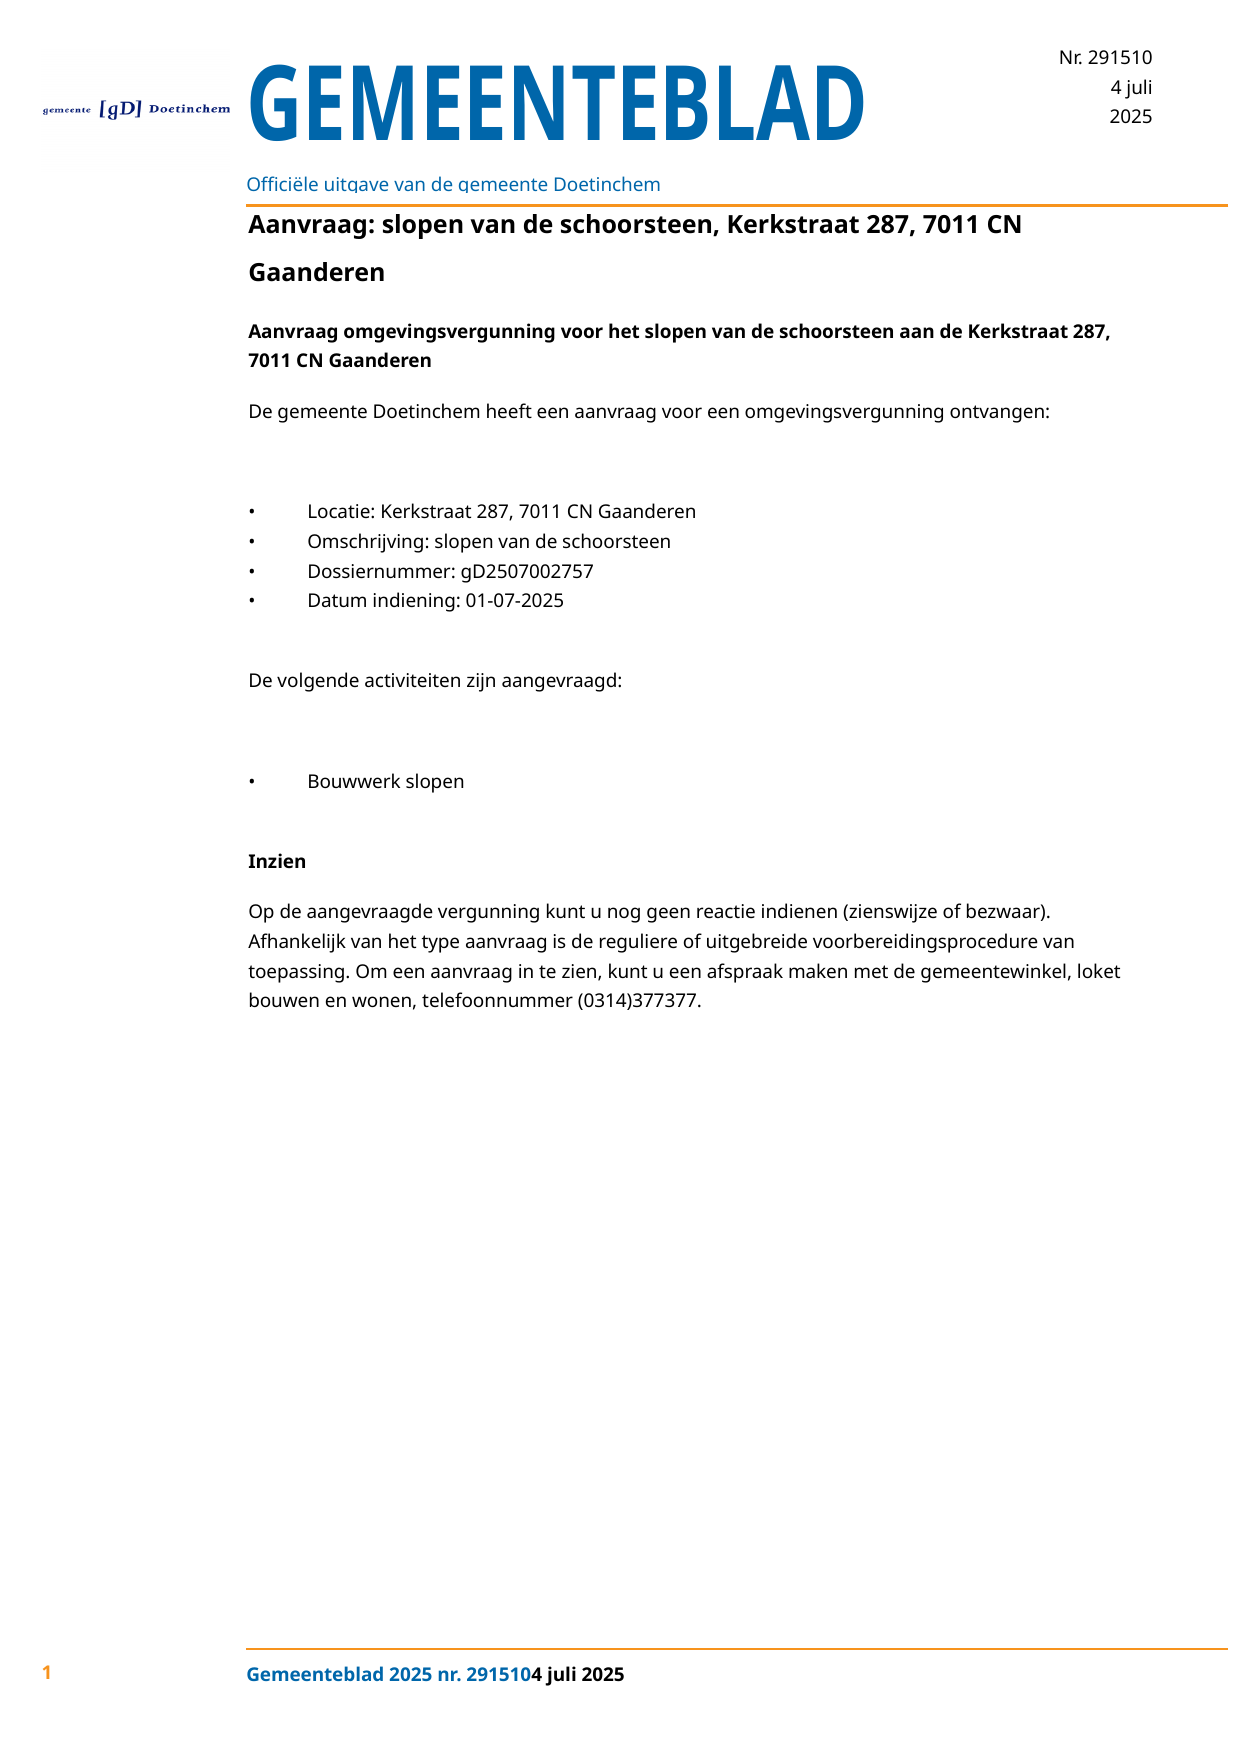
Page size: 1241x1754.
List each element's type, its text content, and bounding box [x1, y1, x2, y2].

list Datum indiening: 01-07-2025 [248, 587, 1152, 613]
list Omschrijving: slopen van de schoorsteen [248, 528, 1152, 554]
text De volgende activiteiten zijn aangevraagd: [248, 667, 1152, 693]
list Bouwwerk slopen [248, 768, 1152, 794]
text Aanvraag: slopen van de schoorsteen, Kerkstraat 287, 7011 CN Gaanderen [248, 207, 1152, 288]
list Dossiernummer: gD2507002757 [248, 558, 1152, 584]
text Op de aangevraagde vergunning kunt u nog geen reactie indienen (zienswijze of bezwaar). Afhankelijk van het type aanvraag is de reguliere of uitgebreide voorbereidingsprocedure van toepassing. Om een aanvraag in te zien, kunt u een afspraak maken met de gemeentewinkel, loket bouwen en wonen, telefoonnummer (0314)377377. [248, 899, 1152, 1013]
list Locatie: Kerkstraat 287, 7011 CN Gaanderen [248, 499, 1152, 524]
text De gemeente Doetinchem heeft een aanvraag voor een omgevingsvergunning ontvangen: [248, 398, 1152, 424]
text Inzien [248, 848, 1152, 874]
picture [41, 47, 231, 172]
text Aanvraag omgevingsvergunning voor het slopen van de schoorsteen aan de Kerkstraat 287, 7011 CN Gaanderen [248, 318, 1152, 373]
